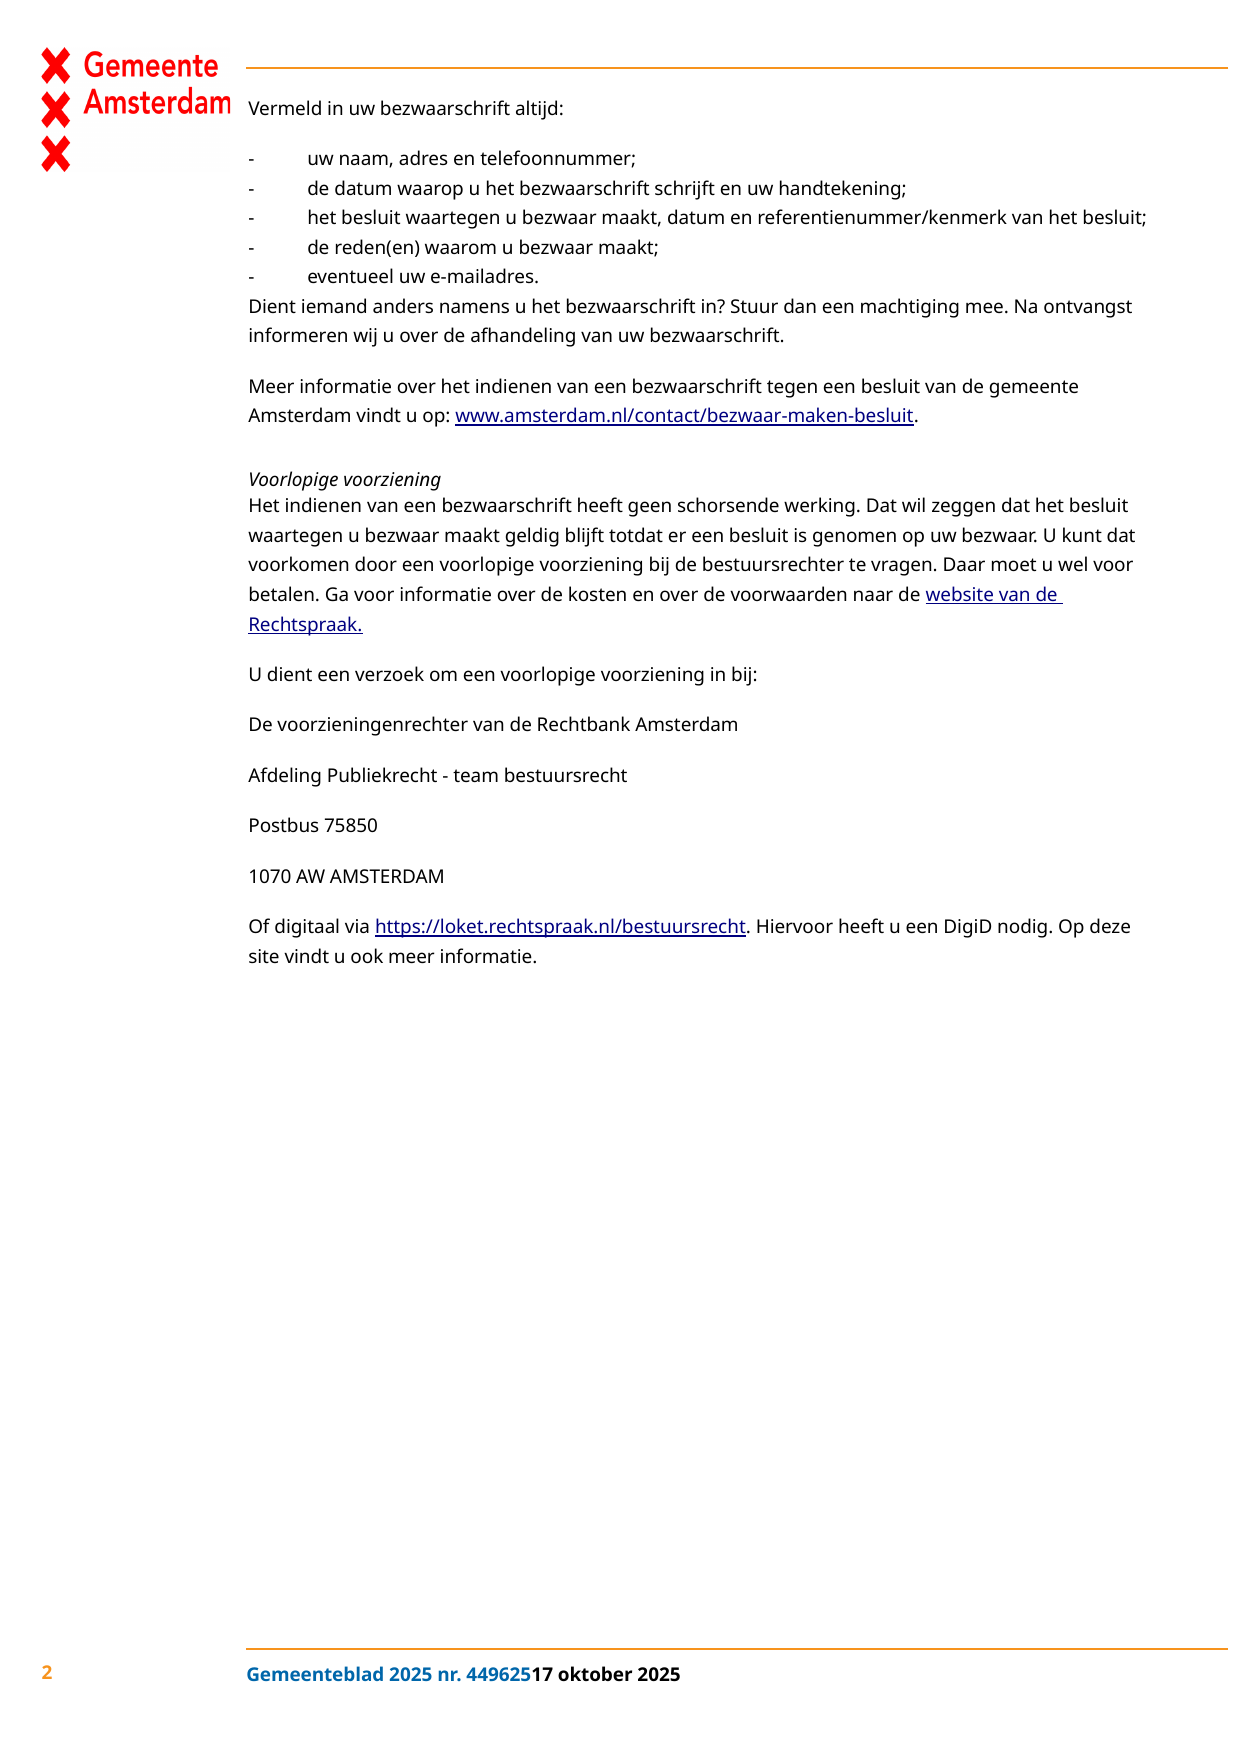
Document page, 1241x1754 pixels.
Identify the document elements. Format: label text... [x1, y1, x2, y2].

text Afdeling Publiekrecht - team bestuursrecht [248, 762, 1152, 788]
text Dient iemand anders namens u het bezwaarschrift in? Stuur dan een machtiging mee. Na ontvangst informeren wij u over de afhandeling van uw bezwaarschrift. [248, 293, 1152, 348]
text De voorzieningenrechter van de Rechtbank Amsterdam [248, 712, 1152, 737]
text 1070 AW AMSTERDAM [248, 863, 1152, 888]
text U dient een verzoek om een voorlopige voorziening in bij: [248, 661, 1152, 687]
text Meer informatie over het indienen van een bezwaarschrift tegen een besluit van de gemeente Amsterdam vindt u op: www.amsterdam.nl/contact/bezwaar-maken-besluit. [248, 373, 1152, 428]
list uw naam, adres en telefoonnummer; [248, 145, 1152, 171]
text Het indienen van een bezwaarschrift heeft geen schorsende werking. Dat wil zeggen dat het besluit waartegen u bezwaar maakt geldig blijft totdat er een besluit is genomen op uw bezwaar. U kunt dat voorkomen door een voorlopige voorziening bij de bestuursrechter te vragen. Daar moet u wel voor betalen. Ga voor informatie over de kosten en over de voorwaarden naar de website van de Rechtspraak. [248, 492, 1152, 636]
list het besluit waartegen u bezwaar maakt, datum en referentienummer/kenmerk van het besluit; [248, 204, 1152, 230]
text Of digitaal via https://loket.rechtspraak.nl/bestuursrecht. Hiervoor heeft u een DigiD nodig. Op deze site vindt u ook meer informatie. [248, 913, 1152, 968]
text Vermeld in uw bezwaarschrift altijd: [248, 95, 1152, 121]
picture [41, 47, 231, 172]
text Voorlopige voorziening [248, 467, 1152, 492]
list de reden(en) waarom u bezwaar maakt; [248, 234, 1152, 260]
text Postbus 75850 [248, 812, 1152, 838]
list eventueel uw e-mailadres. [248, 263, 1152, 289]
list de datum waarop u het bezwaarschrift schrijft en uw handtekening; [248, 175, 1152, 201]
